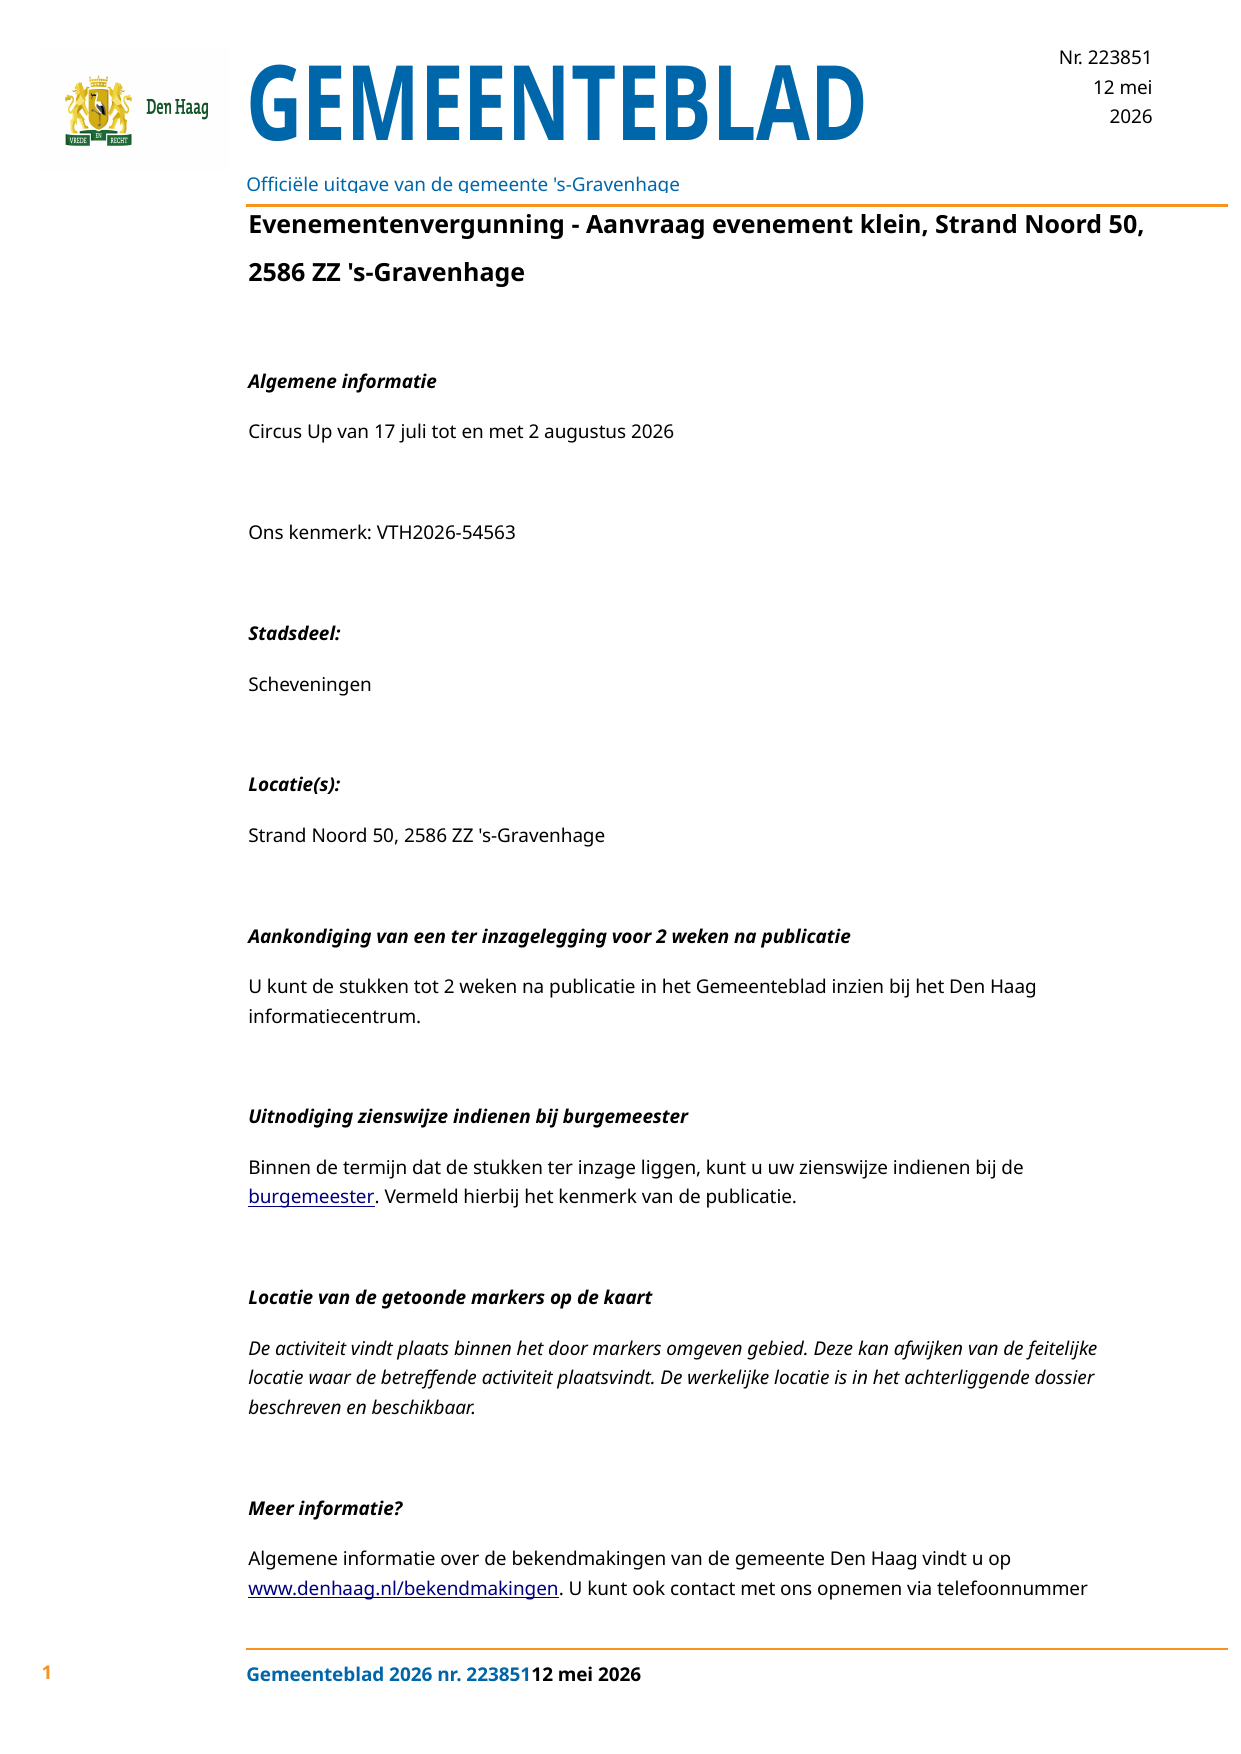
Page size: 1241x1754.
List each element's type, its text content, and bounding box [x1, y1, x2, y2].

text Evenementenvergunning - Aanvraag evenement klein, Strand Noord 50, 2586 ZZ 's-Gravenhage [248, 207, 1152, 288]
text Circus Up van 17 juli tot en met 2 augustus 2026 [248, 419, 1152, 444]
text Locatie(s): [248, 772, 1152, 797]
text U kunt de stukken tot 2 weken na publicatie in het Gemeenteblad inzien bij het Den Haag informatiecentrum. [248, 973, 1152, 1029]
text Scheveningen [248, 671, 1152, 697]
text Stadsdeel: [248, 620, 1152, 646]
text Uitnodiging zienswijze indienen bij burgemeester [248, 1104, 1152, 1129]
text Algemene informatie over de bekendmakingen van de gemeente Den Haag vindt u op www.denhaag.nl/bekendmakingen. U kunt ook contact met ons opnemen via telefoonnummer [248, 1545, 1152, 1601]
text Locatie van de getoonde markers op de kaart [248, 1284, 1152, 1310]
text De activiteit vindt plaats binnen het door markers omgeven gebied. Deze kan afwijken van de feitelijke locatie waar de betreffende activiteit plaatsvindt. De werkelijke locatie is in het achterliggende dossier beschreven en beschikbaar. [248, 1335, 1152, 1420]
text Ons kenmerk: VTH2026-54563 [248, 519, 1152, 545]
text Algemene informatie [248, 368, 1152, 394]
text Aankondiging van een ter inzagelegging voor 2 weken na publicatie [248, 923, 1152, 949]
text Binnen de termijn dat de stukken ter inzage liggen, kunt u uw zienswijze indienen bij de burgemeester. Vermeld hierbij het kenmerk van de publicatie. [248, 1154, 1152, 1209]
picture [41, 47, 231, 172]
text Meer informatie? [248, 1495, 1152, 1521]
text Strand Noord 50, 2586 ZZ 's-Gravenhage [248, 822, 1152, 848]
